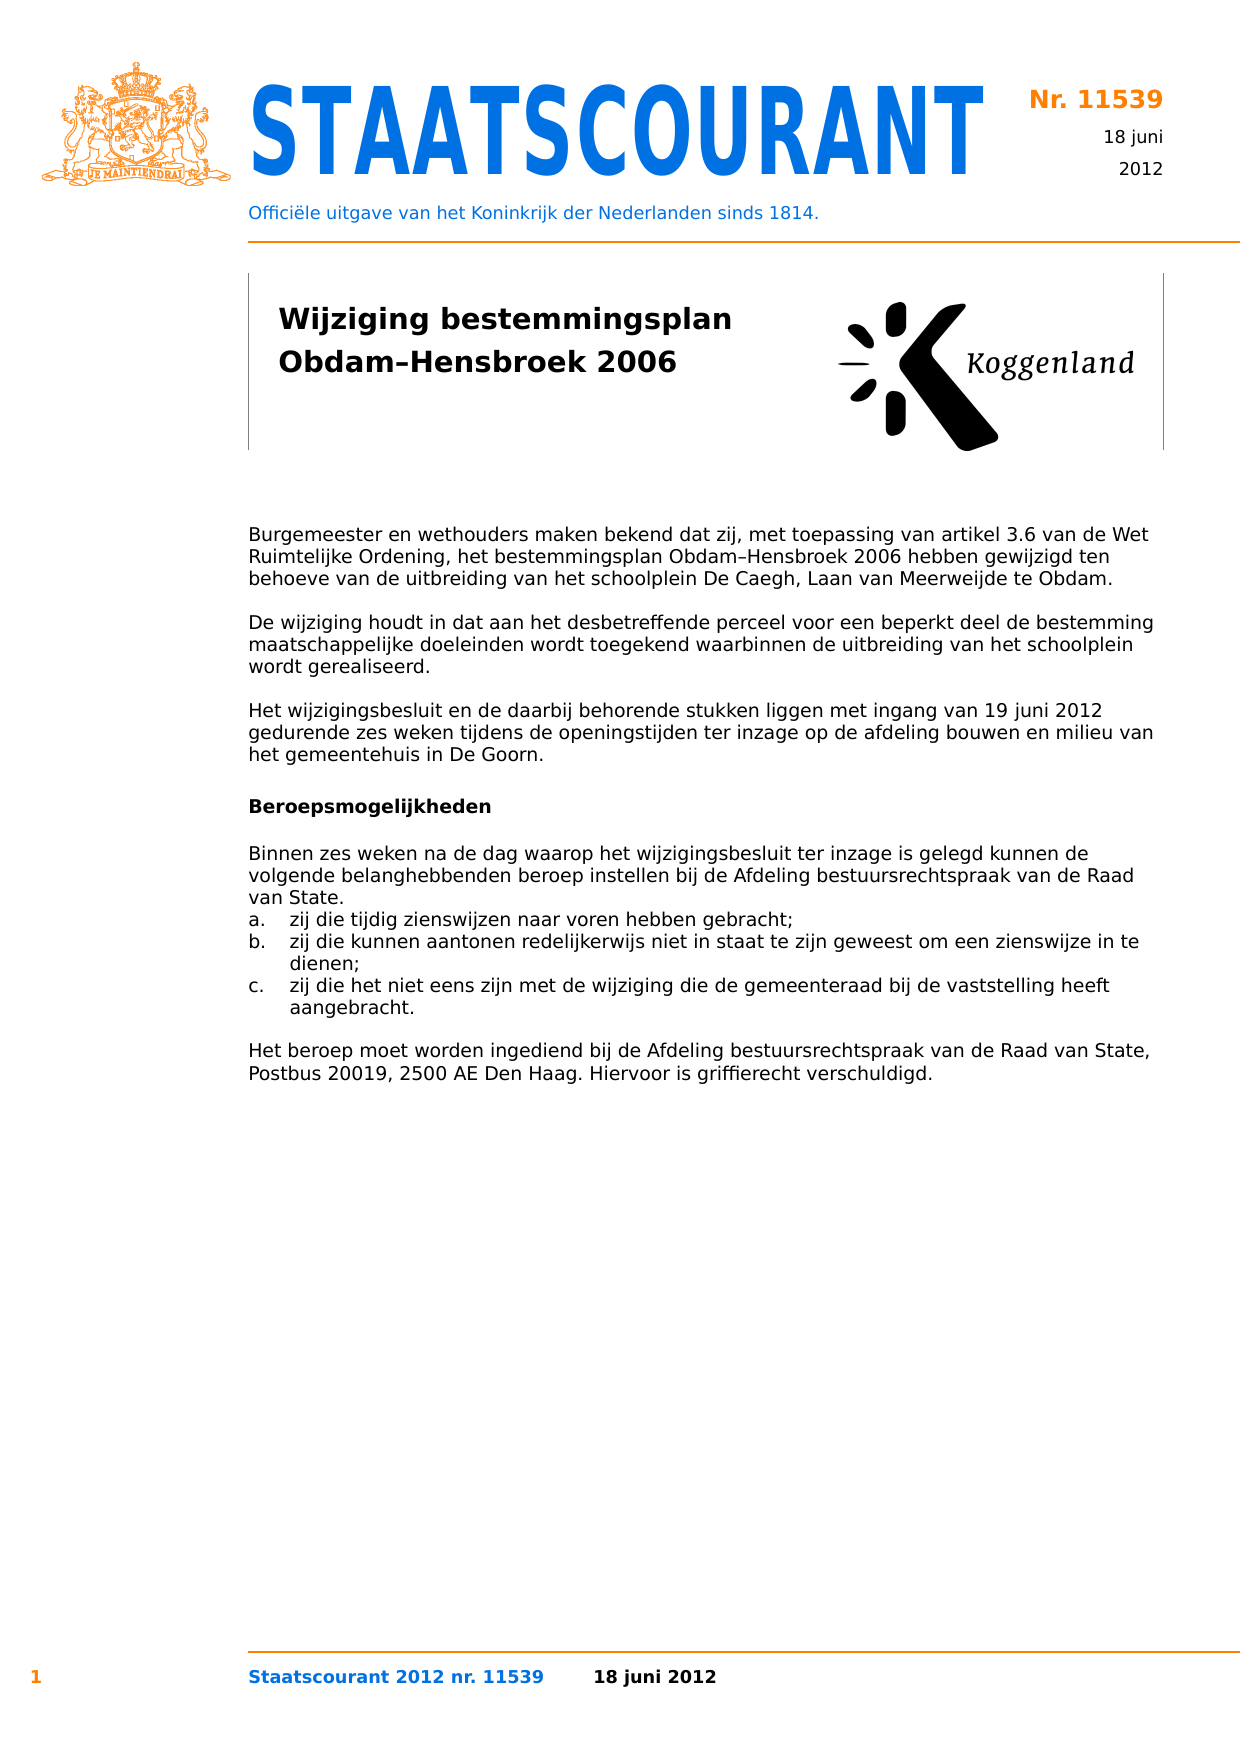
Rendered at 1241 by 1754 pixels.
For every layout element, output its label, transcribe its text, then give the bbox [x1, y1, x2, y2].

text Burgemeester en wethouders maken bekend dat zij, met toepassing van artikel 3.6 van de Wet Ruimtelijke Ordening, het bestemmingsplan Obdam–Hensbroek 2006 hebben gewijzigd ten behoeve van de uitbreiding van het schoolplein De Caegh, Laan van Meerweijde te Obdam. [248, 524, 1163, 590]
subtitle Wijziging bestemmingsplan Obdam–Hensbroek 2006 [249, 273, 1163, 450]
text b. zij die kunnen aantonen redelijkerwijs niet in staat te zijn geweest om een zienswijze in te dienen; [248, 931, 1163, 974]
picture [838, 302, 1134, 451]
text c. zij die het niet eens zijn met de wijziging die de gemeenteraad bij de vaststelling heeft aangebracht. [248, 974, 1163, 1018]
table_cell Officiële uitgave van het Koninkrijk der Nederlanden sinds 1814. [248, 203, 1240, 241]
text a. zij die tijdig zienswijzen naar voren hebben gebracht; [248, 909, 1163, 931]
text Het beroep moet worden ingediend bij de Afdeling bestuursrechtspraak van de Raad van State, Postbus 20019, 2500 AE Den Haag. Hiervoor is griffierecht verschuldigd. [248, 1040, 1163, 1084]
text De wijziging houdt in dat aan het desbetreffende perceel voor een beperkt deel de bestemming maatschappelijke doeleinden wordt toegekend waarbinnen de uitbreiding van het schoolplein wordt gerealiseerd. [248, 612, 1163, 678]
table_header STAATSCOURANT [248, 62, 998, 203]
table_cell 18 juni [998, 121, 1240, 153]
text Het wijzigingsbesluit en de daarbij behorende stukken liggen met ingang van 19 juni 2012 gedurende zes weken tijdens de openingstijden ter inzage op de afdeling bouwen en milieu van het gemeentehuis in De Goorn. [248, 700, 1163, 766]
table_header [25, 62, 248, 241]
subtitle Beroepsmogelijkheden [248, 796, 1163, 818]
text Binnen zes weken na de dag waarop het wijzigingsbesluit ter inzage is gelegd kunnen de volgende belanghebbenden beroep instellen bij de Afdeling bestuursrechtspraak van de Raad van State. [248, 843, 1163, 909]
table_cell 2012 [998, 153, 1240, 203]
picture [41, 62, 231, 186]
table_header Nr. 11539 [998, 62, 1240, 121]
